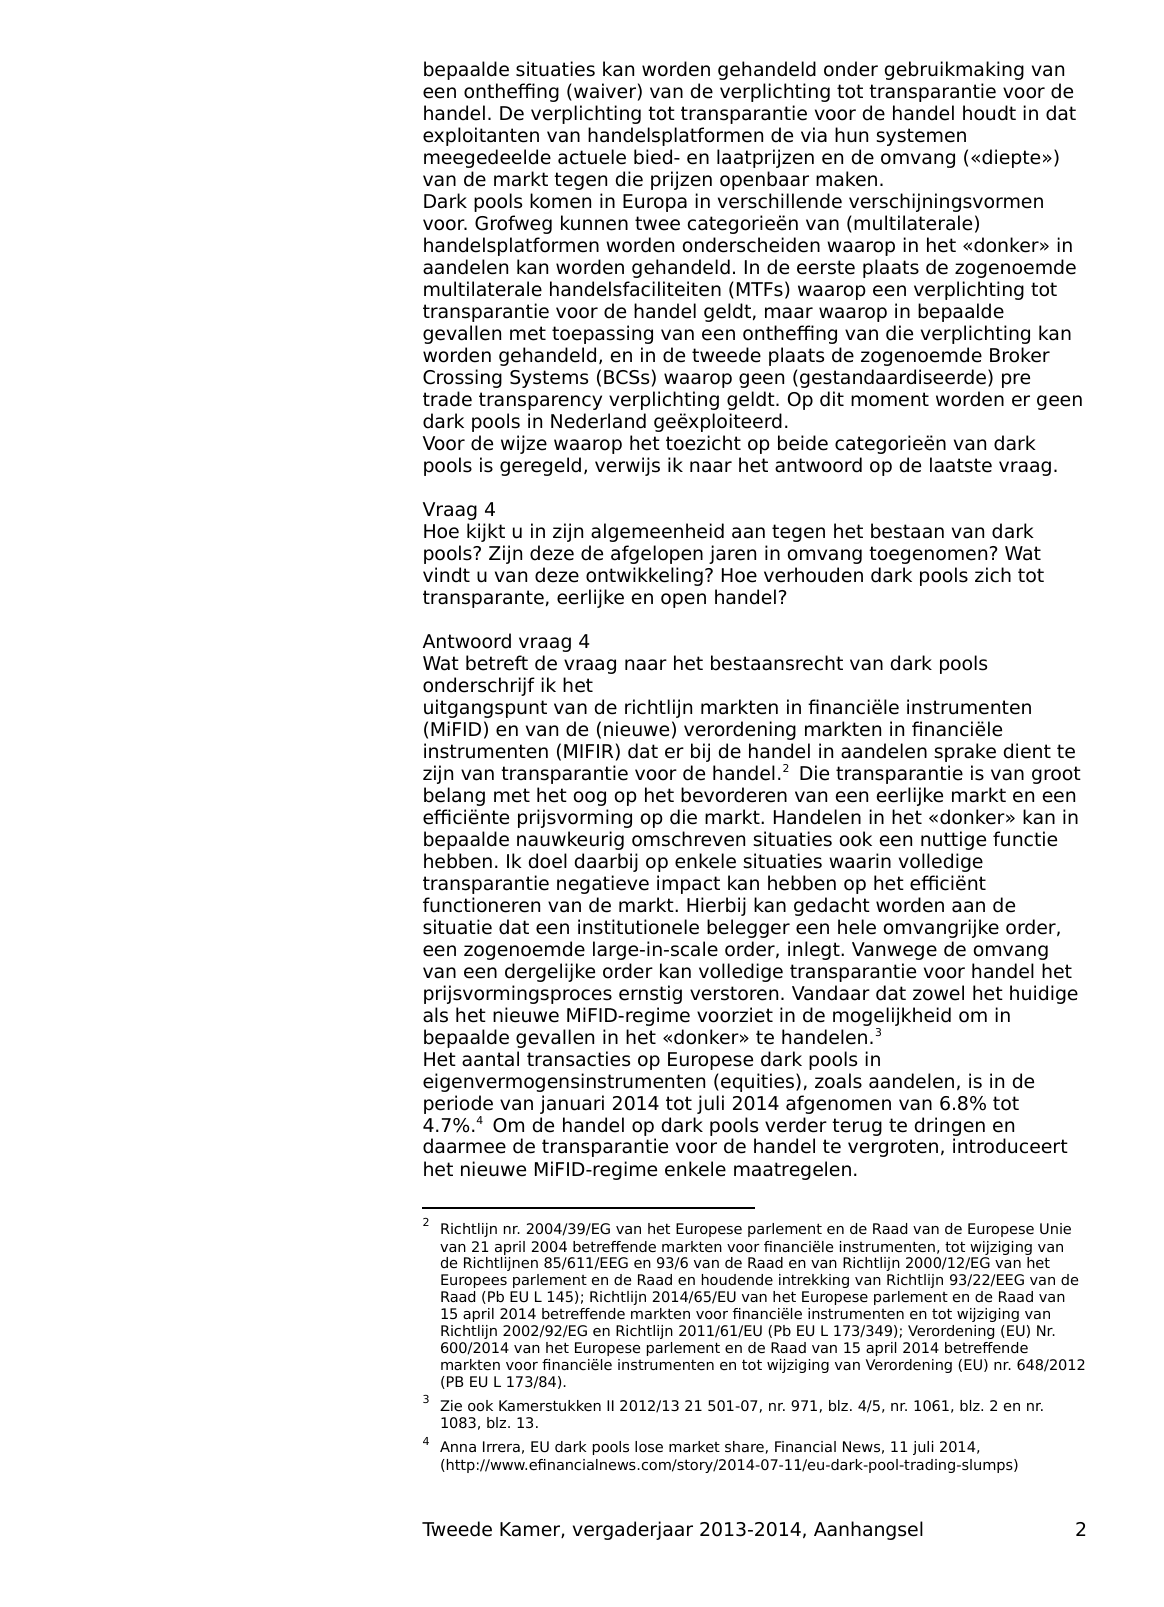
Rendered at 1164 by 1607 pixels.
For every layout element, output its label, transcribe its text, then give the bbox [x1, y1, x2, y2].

text bepaalde situaties kan worden gehandeld onder gebruikmaking van een ontheffing (waiver) van de verplichting tot transparantie voor de handel. De verplichting tot transparantie voor de handel houdt in dat exploitanten van handelsplatformen de via hun systemen meegedeelde actuele bied- en laatprijzen en de omvang («diepte») van de markt tegen die prijzen openbaar maken. [422, 59, 1087, 191]
text Antwoord vraag 4 [422, 631, 1087, 653]
text Hoe kijkt u in zijn algemeenheid aan tegen het bestaan van dark pools? Zijn deze de afgelopen jaren in omvang toegenomen? Wat vindt u van deze ontwikkeling? Hoe verhouden dark pools zich tot transparante, eerlijke en open handel? [422, 521, 1087, 609]
text uitgangspunt van de richtlijn markten in financiële instrumenten (MiFID) en van de (nieuwe) verordening markten in financiële instrumenten (MIFIR) dat er bij de handel in aandelen sprake dient te zijn van transparantie voor de handel. Die transparantie is van groot belang met het oog op het bevorderen van een eerlijke markt en een efficiënte prijsvorming op die markt. Handelen in het «donker» kan in bepaalde nauwkeurig omschreven situaties ook een nuttige functie hebben. Ik doel daarbij op enkele situaties waarin volledige transparantie negatieve impact kan hebben op het efficiënt functioneren van de markt. Hierbij kan gedacht worden aan de situatie dat een institutionele belegger een hele omvangrijke order, een zogenoemde large-in-scale order, inlegt. Vanwege de omvang van een dergelijke order kan volledige transparantie voor handel het prijsvormingsproces ernstig verstoren. Vandaar dat zowel het huidige als het nieuwe MiFID-regime voorziet in de mogelijkheid om in bepaalde gevallen in het «donker» te handelen. [422, 697, 1087, 1048]
text Vraag 4 [422, 499, 1087, 521]
text Het aantal transacties op Europese dark pools in eigenvermogensinstrumenten (equities), zoals aandelen, is in de periode van januari 2014 tot juli 2014 afgenomen van 6.8% tot 4.7%. Om de handel op dark pools verder terug te dringen en daarmee de transparantie voor de handel te vergroten, introduceert het nieuwe MiFID-regime enkele maatregelen. [422, 1048, 1087, 1180]
text Richtlijn nr. 2004/39/EG van het Europese parlement en de Raad van de Europese Unie van 21 april 2004 betreffende markten voor financiële instrumenten, tot wijziging van de Richtlijnen 85/611/EEG en 93/6 van de Raad en van Richtlijn 2000/12/EG van het Europees parlement en de Raad en houdende intrekking van Richtlijn 93/22/EEG van de Raad (Pb EU L 145); Richtlijn 2014/65/EU van het Europese parlement en de Raad van 15 april 2014 betreffende markten voor financiële instrumenten en tot wijziging van Richtlijn 2002/92/EG en Richtlijn 2011/61/EU (Pb EU L 173/349); Verordening (EU) Nr. 600/2014 van het Europese parlement en de Raad van 15 april 2014 betreffende markten voor financiële instrumenten en tot wijziging van Verordening (EU) nr. 648/2012 (PB EU L 173/84). [422, 1217, 1087, 1391]
text Wat betreft de vraag naar het bestaansrecht van dark pools onderschrijf ik het [422, 653, 1087, 697]
text Zie ook Kamerstukken II 2012/13 21 501-07, nr. 971, blz. 4/5, nr. 1061, blz. 2 en nr. 1083, blz. 13. [422, 1393, 1087, 1432]
text Anna Irrera, EU dark pools lose market share, Financial News, 11 juli 2014, (http://www.efinancialnews.com/story/2014-07-11/eu-dark-pool-trading-slumps) [422, 1435, 1087, 1474]
text Voor de wijze waarop het toezicht op beide categorieën van dark pools is geregeld, verwijs ik naar het antwoord op de laatste vraag. [422, 433, 1087, 477]
text Dark pools komen in Europa in verschillende verschijningsvormen voor. Grofweg kunnen twee categorieën van (multilaterale) handelsplatformen worden onderscheiden waarop in het «donker» in aandelen kan worden gehandeld. In de eerste plaats de zogenoemde multilaterale handelsfaciliteiten (MTFs) waarop een verplichting tot transparantie voor de handel geldt, maar waarop in bepaalde gevallen met toepassing van een ontheffing van die verplichting kan worden gehandeld, en in de tweede plaats de zogenoemde Broker Crossing Systems (BCSs) waarop geen (gestandaardiseerde) pre trade transparency verplichting geldt. Op dit moment worden er geen dark pools in Nederland geëxploiteerd. [422, 191, 1087, 433]
